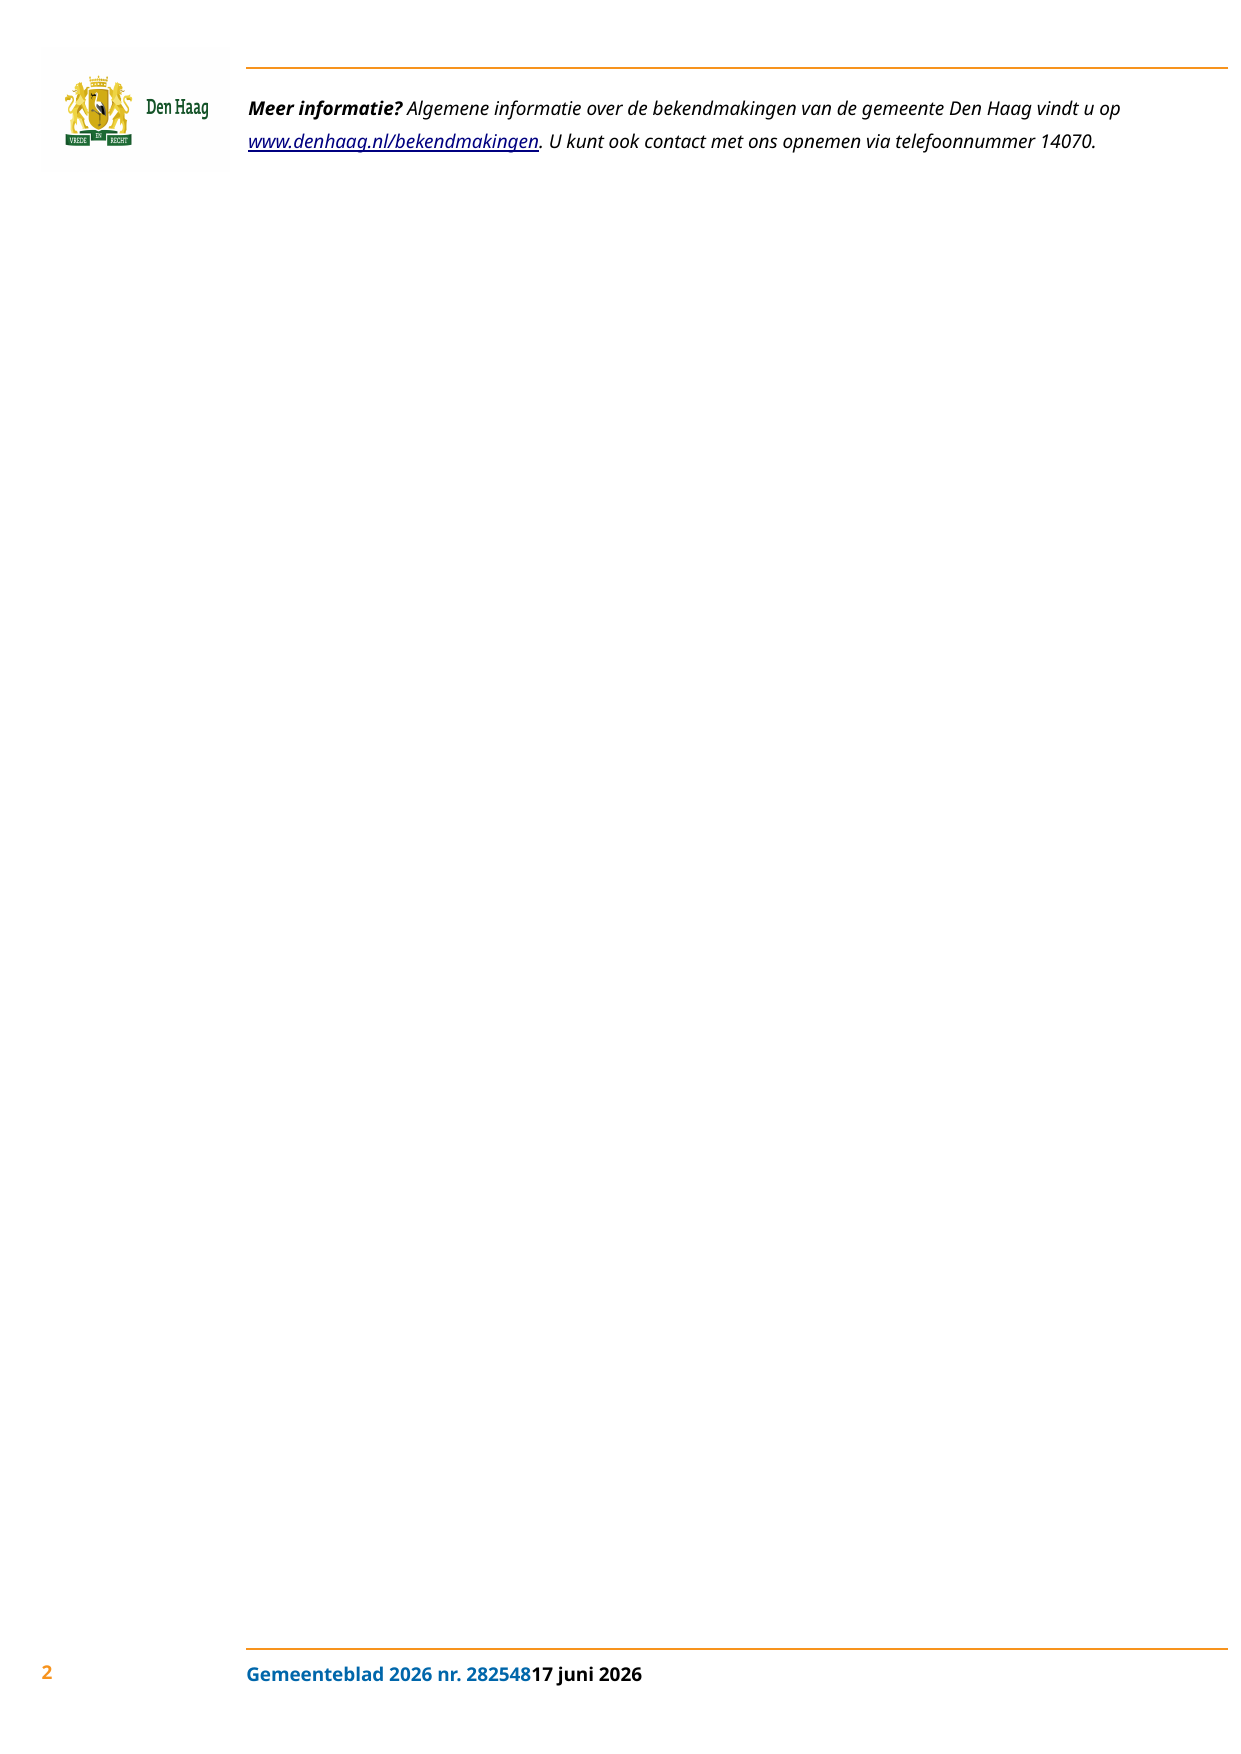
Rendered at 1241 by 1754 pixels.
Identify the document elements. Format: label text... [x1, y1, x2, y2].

picture [41, 47, 231, 172]
text Meer informatie? Algemene informatie over de bekendmakingen van de gemeente Den Haag vindt u op www.denhaag.nl/bekendmakingen. U kunt ook contact met ons opnemen via telefoonnummer 14070. [248, 95, 1152, 154]
